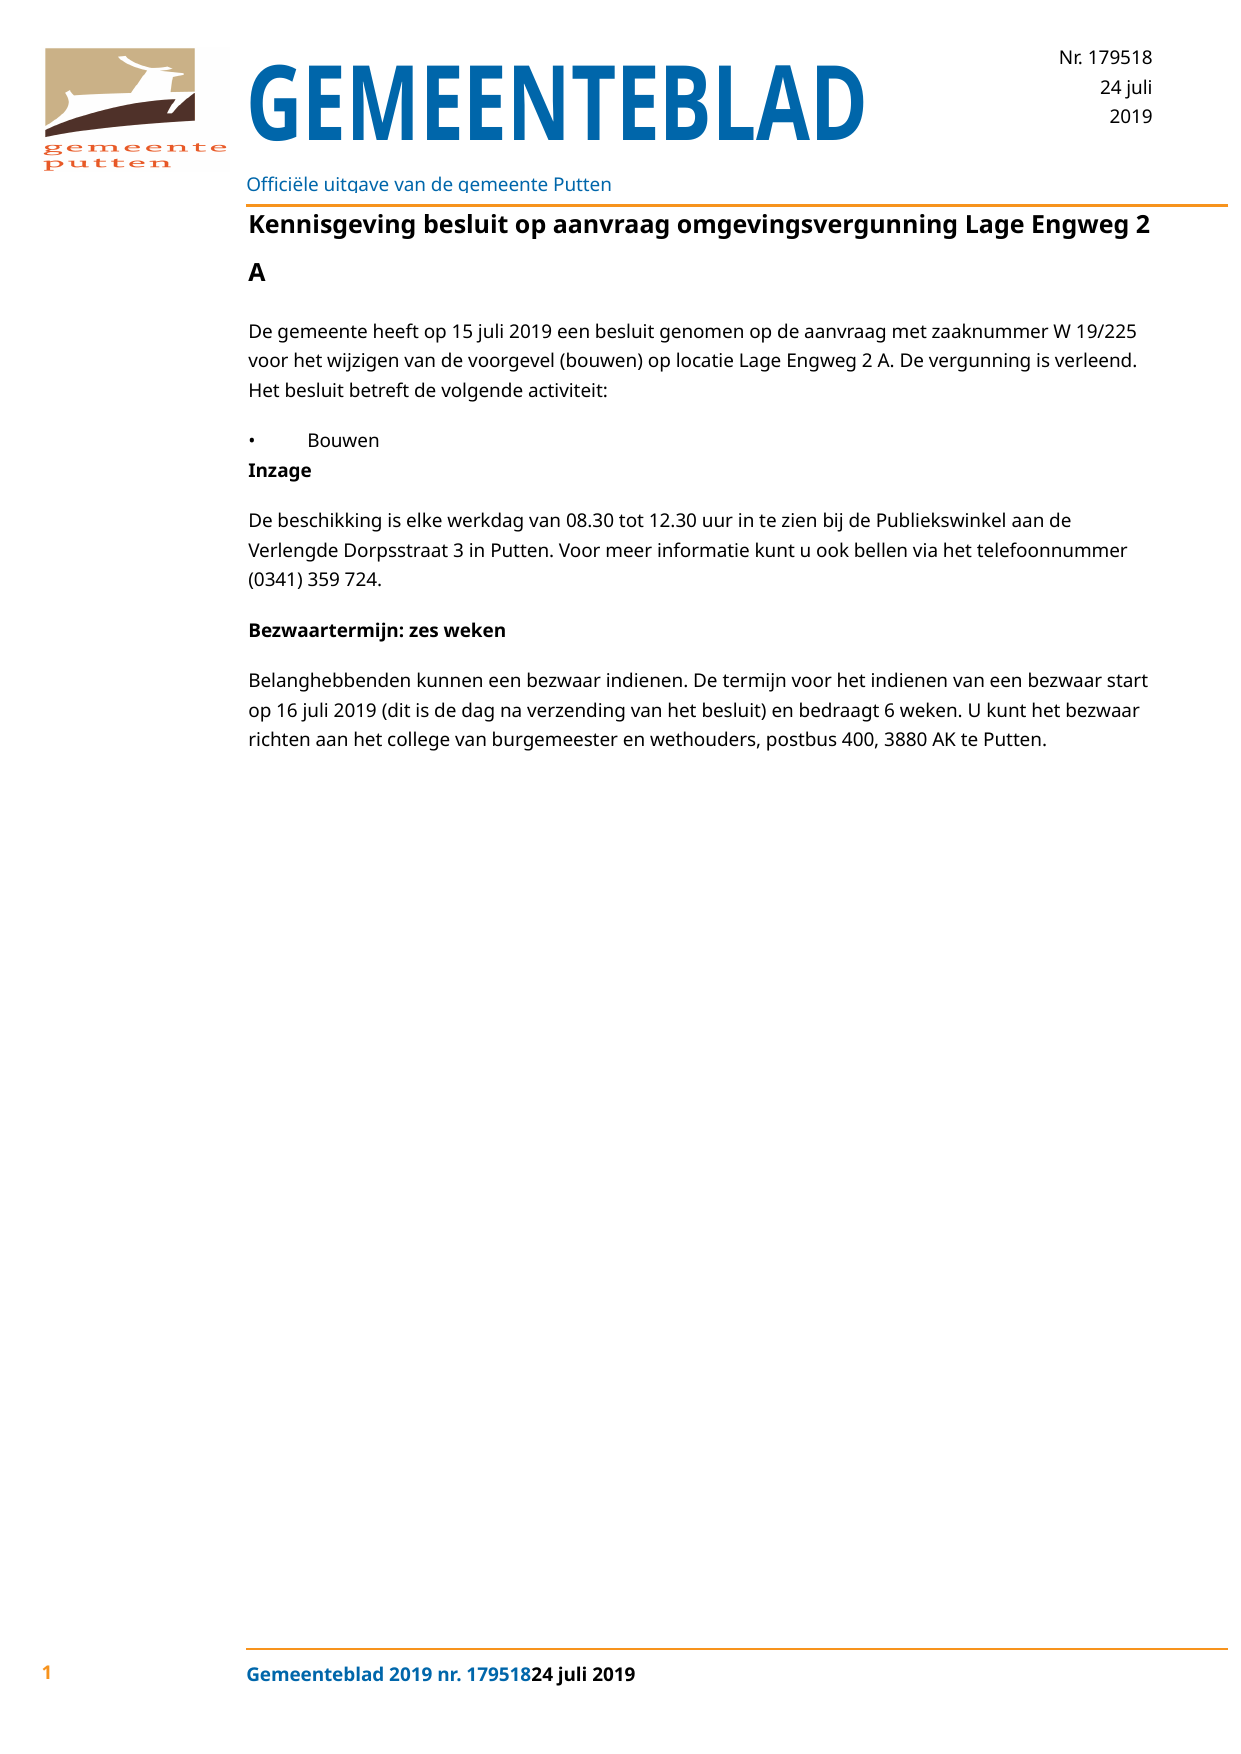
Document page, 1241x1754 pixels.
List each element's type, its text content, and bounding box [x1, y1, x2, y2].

text Bezwaartermijn: zes weken [248, 617, 1152, 643]
list Bouwen [248, 427, 1152, 453]
text Kennisgeving besluit op aanvraag omgevingsvergunning Lage Engweg 2 A [248, 207, 1152, 288]
text Inzage [248, 457, 1152, 483]
text De gemeente heeft op 15 juli 2019 een besluit genomen op de aanvraag met zaaknummer W 19/225 voor het wijzigen van de voorgevel (bouwen) op locatie Lage Engweg 2 A. De vergunning is verleend. Het besluit betreft de volgende activiteit: [248, 318, 1152, 403]
text De beschikking is elke werkdag van 08.30 tot 12.30 uur in te zien bij de Publiekswinkel aan de Verlengde Dorpsstraat 3 in Putten. Voor meer informatie kunt u ook bellen via het telefoonnummer (0341) 359 724. [248, 507, 1152, 592]
text Belanghebbenden kunnen een bezwaar indienen. De termijn voor het indienen van een bezwaar start op 16 juli 2019 (dit is de dag na verzending van het besluit) en bedraagt 6 weken. U kunt het bezwaar richten aan het college van burgemeester en wethouders, postbus 400, 3880 AK te Putten. [248, 667, 1152, 752]
picture [41, 47, 231, 172]
